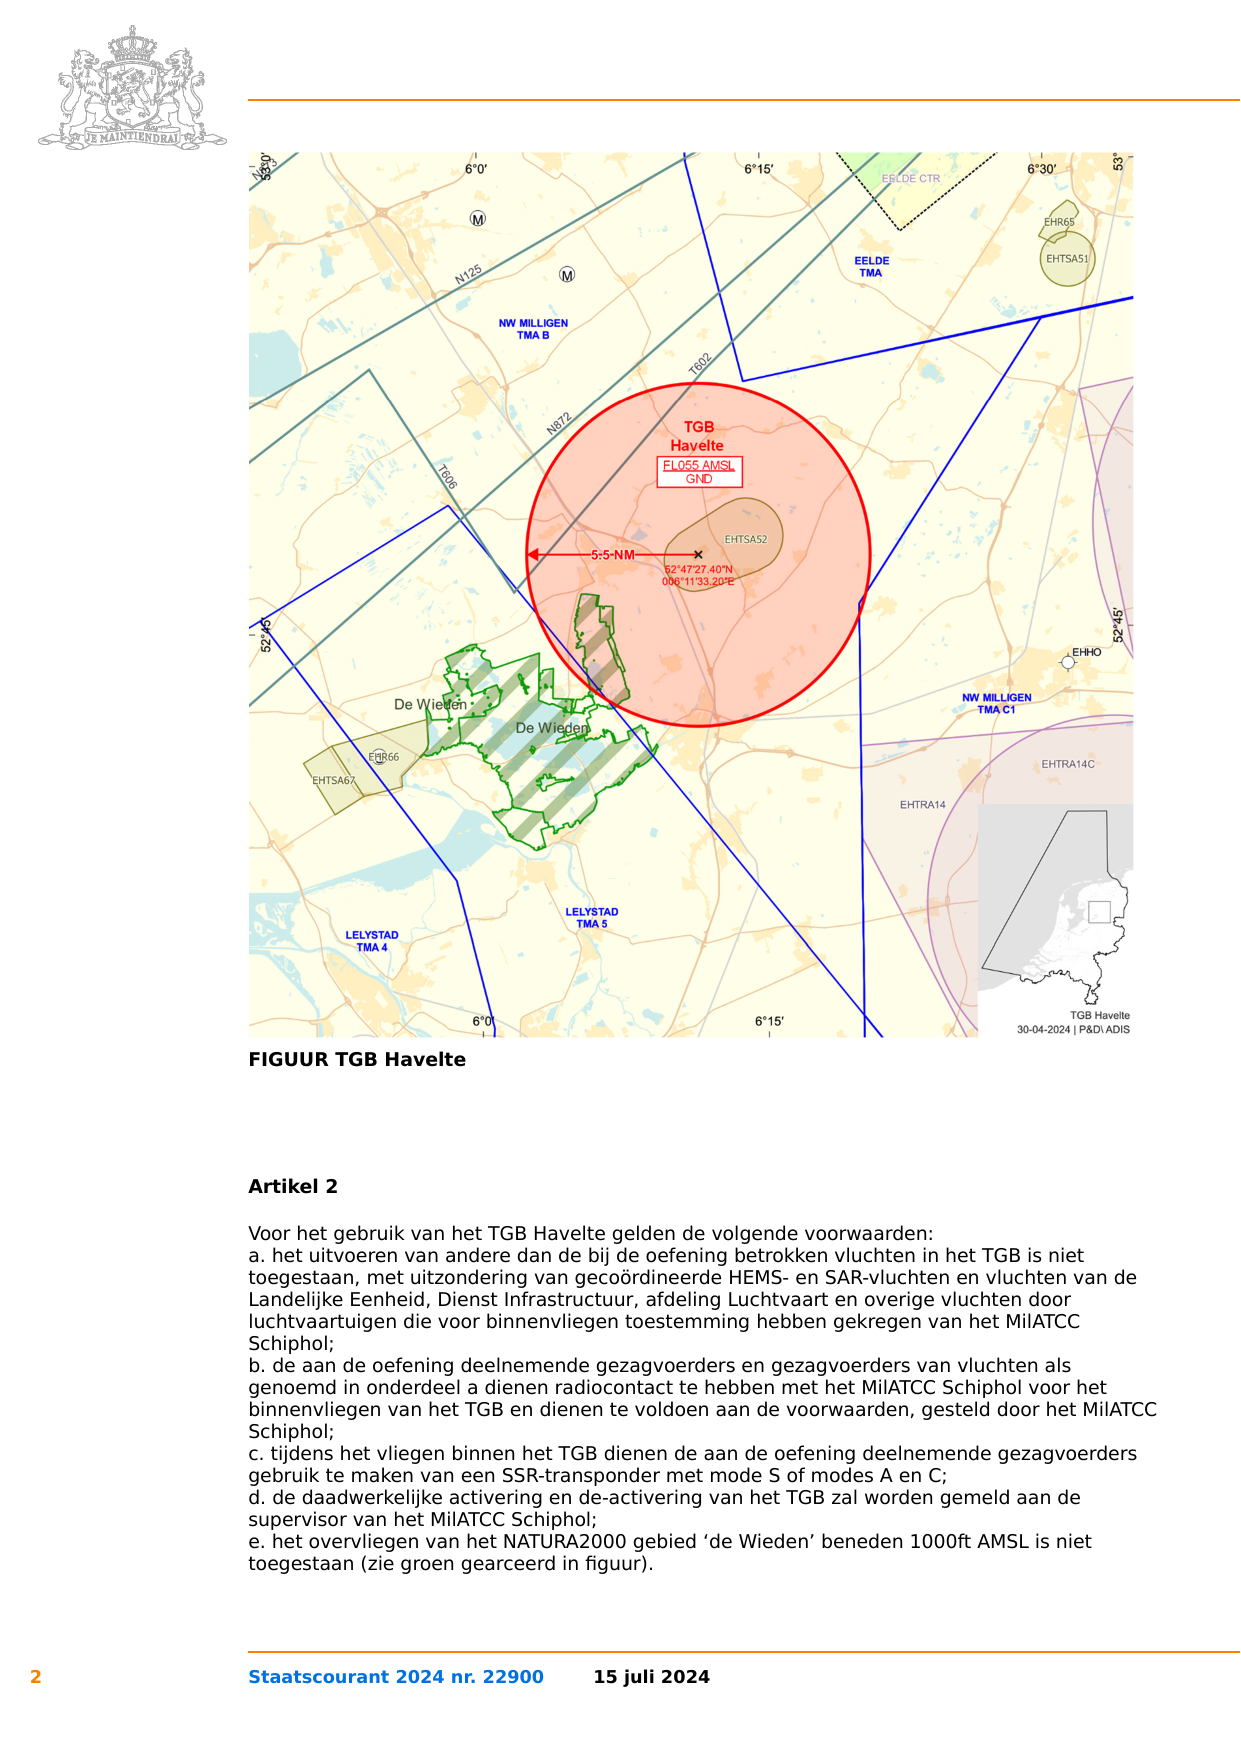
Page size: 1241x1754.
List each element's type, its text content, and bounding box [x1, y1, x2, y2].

text b. de aan de oefening deelnemende gezagvoerders en gezagvoerders van vluchten als genoemd in onderdeel a dienen radiocontact te hebben met het MilATCC Schiphol voor het binnenvliegen van het TGB en dienen te voldoen aan de voorwaarden, gesteld door het MilATCC Schiphol; [248, 1355, 1163, 1443]
text c. tijdens het vliegen binnen het TGB dienen de aan de oefening deelnemende gezagvoerders gebruik te maken van een SSR-transponder met mode S of modes A en C; [248, 1443, 1163, 1487]
text d. de daadwerkelijke activering en de-activering van het TGB zal worden gemeld aan de supervisor van het MilATCC Schiphol; [248, 1487, 1163, 1531]
text e. het overvliegen van het NATURA2000 gebied ‘de Wieden’ beneden 1000ft AMSL is niet toegestaan (zie groen gearceerd in figuur). [248, 1531, 1163, 1575]
picture [248, 151, 1134, 1038]
text a. het uitvoeren van andere dan de bij de oefening betrokken vluchten in het TGB is niet toegestaan, met uitzondering van gecoördineerde HEMS- en SAR-vluchten en vluchten van de Landelijke Eenheid, Dienst Infrastructuur, afdeling Luchtvaart en overige vluchten door luchtvaartuigen die voor binnenvliegen toestemming hebben gekregen van het MilATCC Schiphol; [248, 1245, 1163, 1355]
text FIGUUR TGB Havelte [248, 1049, 1134, 1071]
subtitle Artikel 2 [248, 1176, 1163, 1198]
picture [38, 25, 227, 150]
text Voor het gebruik van het TGB Havelte gelden de volgende voorwaarden: [248, 1223, 1163, 1245]
